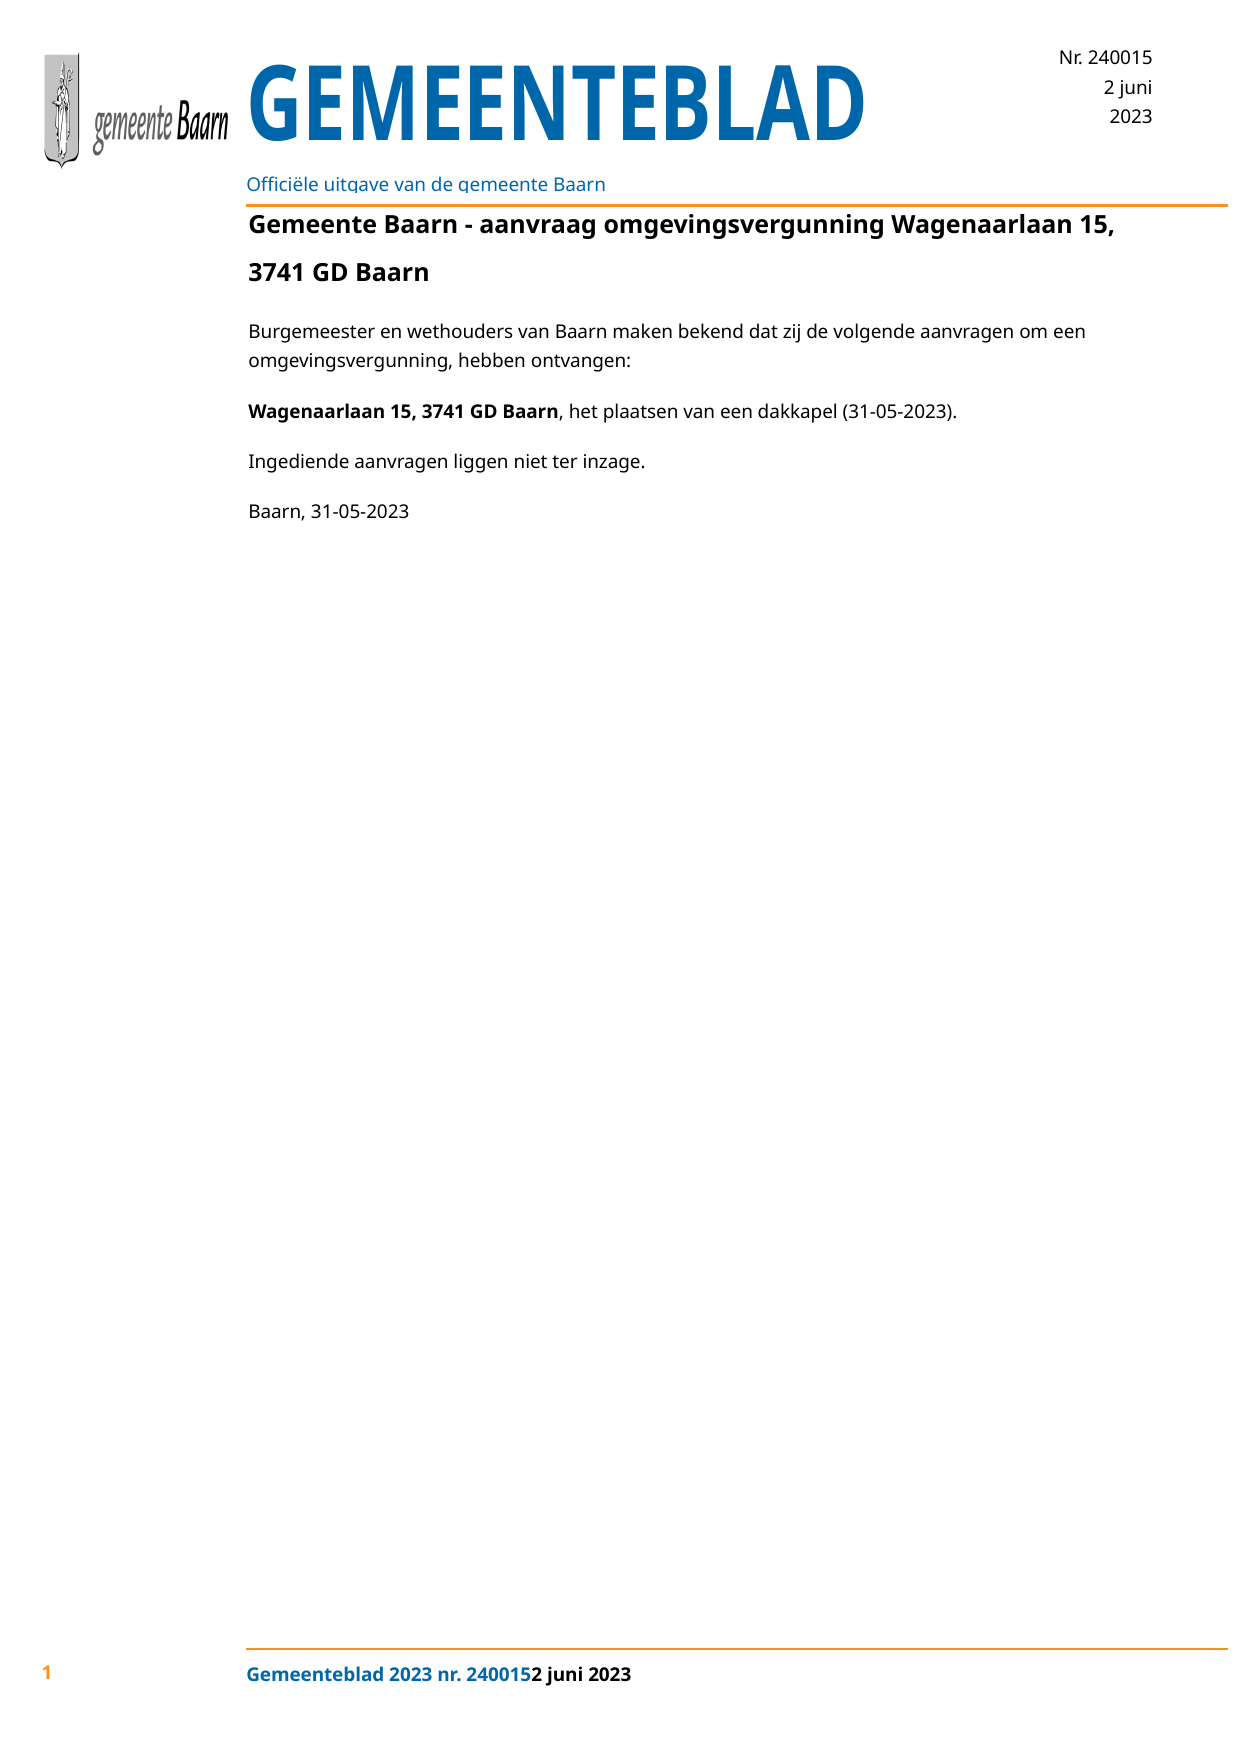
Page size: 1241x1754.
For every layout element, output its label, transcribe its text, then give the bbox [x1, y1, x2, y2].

text Ingediende aanvragen liggen niet ter inzage. [248, 448, 1152, 474]
text Gemeente Baarn - aanvraag omgevingsvergunning Wagenaarlaan 15, 3741 GD Baarn [248, 207, 1152, 288]
text Burgemeester en wethouders van Baarn maken bekend dat zij de volgende aanvragen om een omgevingsvergunning, hebben ontvangen: [248, 318, 1152, 373]
text Baarn, 31-05-2023 [248, 499, 1152, 524]
picture [41, 47, 231, 172]
text Wagenaarlaan 15, 3741 GD Baarn, het plaatsen van een dakkapel (31-05-2023). [248, 398, 1152, 424]
